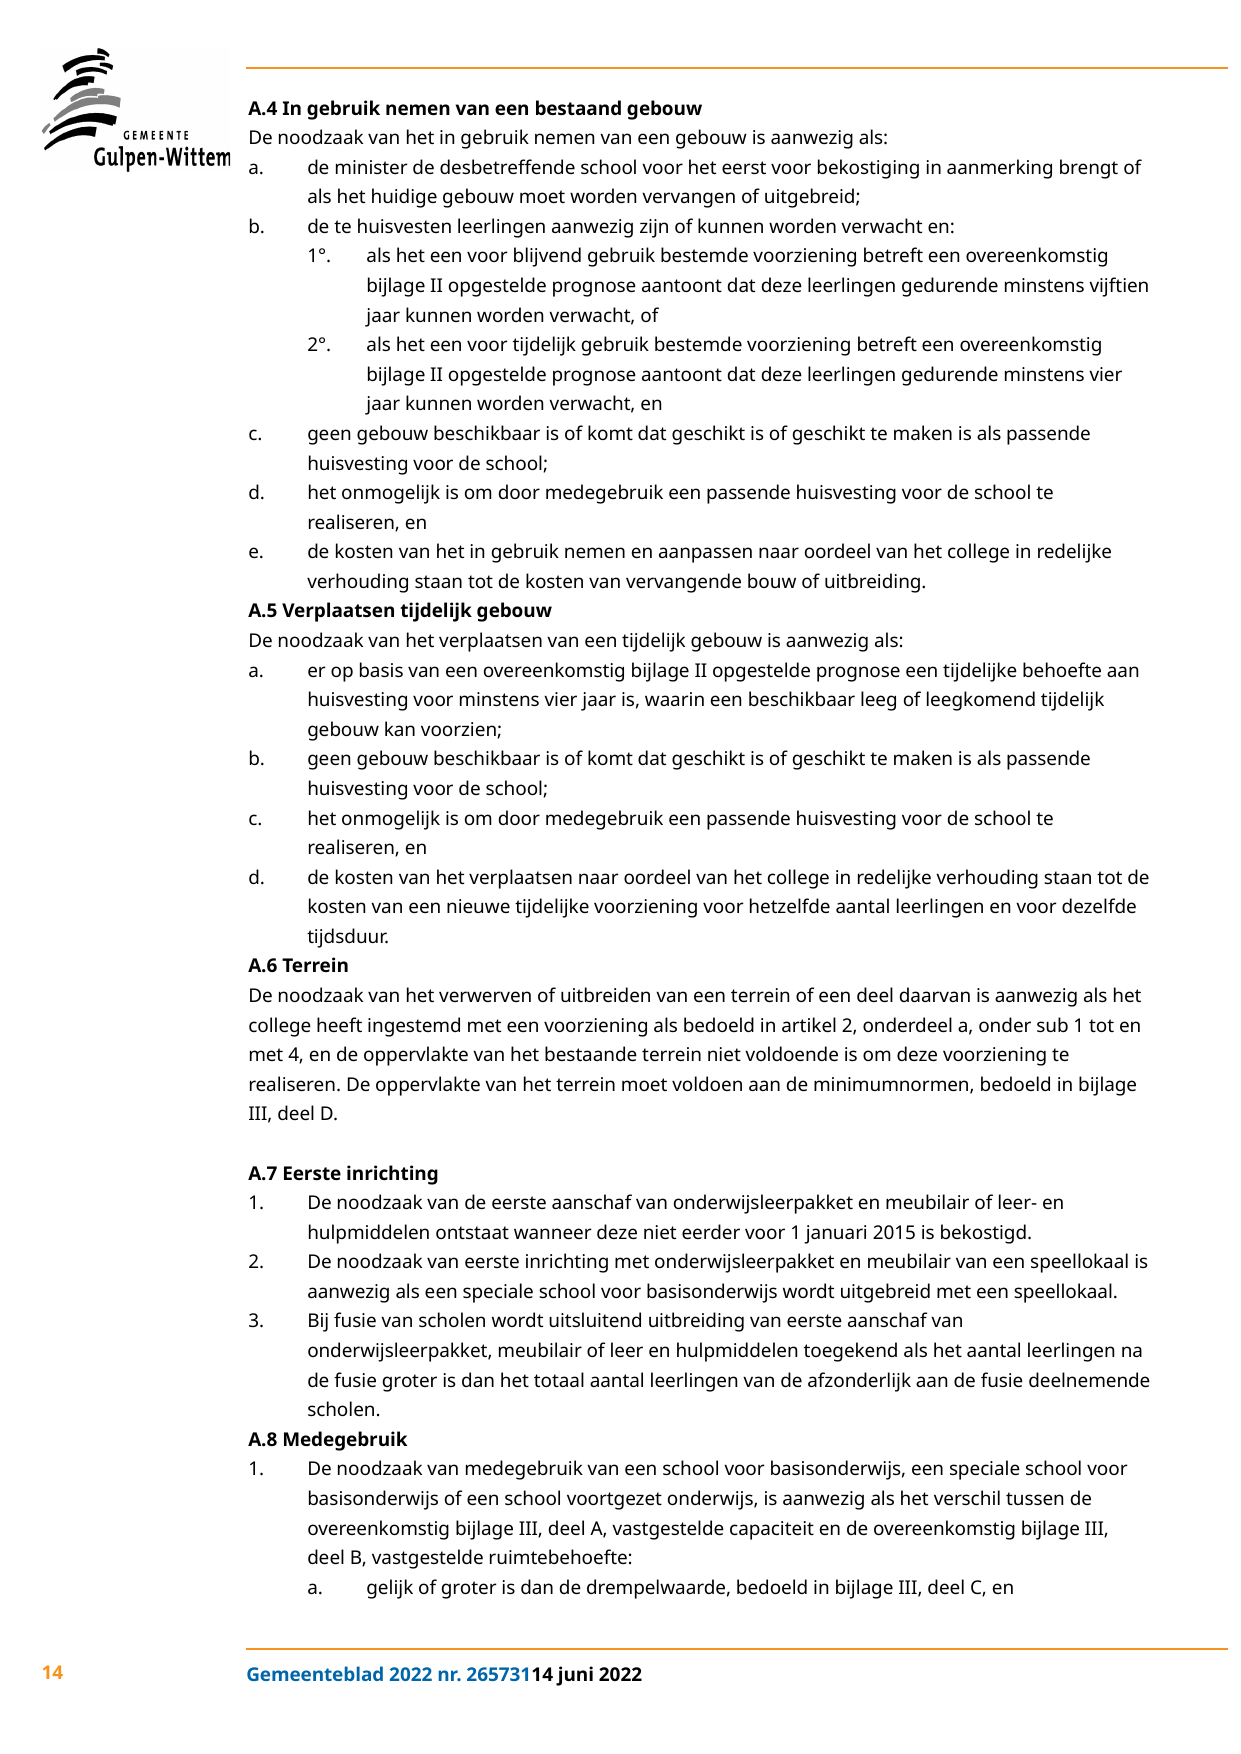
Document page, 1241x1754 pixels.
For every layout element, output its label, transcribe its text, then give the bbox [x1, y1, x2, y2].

text A.7 Eerste inrichting [248, 1160, 1152, 1186]
list de te huisvesten leerlingen aanwezig zijn of kunnen worden verwacht en: [248, 213, 1152, 239]
list de minister de desbetreffende school voor het eerst voor bekostiging in aanmerking brengt of als het huidige gebouw moet worden vervangen of uitgebreid; [248, 154, 1152, 209]
text De noodzaak van het verplaatsen van een tijdelijk gebouw is aanwezig als: [248, 627, 1152, 653]
list het onmogelijk is om door medegebruik een passende huisvesting voor de school te realiseren, en [248, 479, 1152, 535]
list als het een voor blijvend gebruik bestemde voorziening betreft een overeenkomstig bijlage II opgestelde prognose aantoont dat deze leerlingen gedurende minstens vijftien jaar kunnen worden verwacht, of [307, 243, 1152, 328]
list er op basis van een overeenkomstig bijlage II opgestelde prognose een tijdelijke behoefte aan huisvesting voor minstens vier jaar is, waarin een beschikbaar leeg of leegkomend tijdelijk gebouw kan voorzien; [248, 657, 1152, 742]
list Bij fusie van scholen wordt uitsluitend uitbreiding van eerste aanschaf van onderwijsleerpakket, meubilair of leer en hulpmiddelen toegekend als het aantal leerlingen na de fusie groter is dan het totaal aantal leerlingen van de afzonderlijk aan de fusie deelnemende scholen. [248, 1308, 1152, 1422]
text A.5 Verplaatsen tijdelijk gebouw [248, 598, 1152, 623]
text De noodzaak van het verwerven of uitbreiden van een terrein of een deel daarvan is aanwezig als het college heeft ingestemd met een voorziening als bedoeld in artikel 2, onderdeel a, onder sub 1 tot en met 4, en de oppervlakte van het bestaande terrein niet voldoende is om deze voorziening te realiseren. De oppervlakte van het terrein moet voldoen aan de minimumnormen, bedoeld in bijlage III, deel D. [248, 982, 1152, 1126]
list als het een voor tijdelijk gebruik bestemde voorziening betreft een overeenkomstig bijlage II opgestelde prognose aantoont dat deze leerlingen gedurende minstens vier jaar kunnen worden verwacht, en [307, 331, 1152, 416]
list de kosten van het in gebruik nemen en aanpassen naar oordeel van het college in redelijke verhouding staan tot de kosten van vervangende bouw of uitbreiding. [248, 538, 1152, 594]
list geen gebouw beschikbaar is of komt dat geschikt is of geschikt te maken is als passende huisvesting voor de school; [248, 746, 1152, 801]
text A.4 In gebruik nemen van een bestaand gebouw [248, 95, 1152, 121]
list het onmogelijk is om door medegebruik een passende huisvesting voor de school te realiseren, en [248, 805, 1152, 860]
text De noodzaak van het in gebruik nemen van een gebouw is aanwezig als: [248, 124, 1152, 150]
text A.8 Medegebruik [248, 1426, 1152, 1452]
list De noodzaak van de eerste aanschaf van onderwijsleerpakket en meubilair of leer- en hulpmiddelen ontstaat wanneer deze niet eerder voor 1 januari 2015 is bekostigd. [248, 1189, 1152, 1245]
list geen gebouw beschikbaar is of komt dat geschikt is of geschikt te maken is als passende huisvesting voor de school; [248, 420, 1152, 476]
list De noodzaak van medegebruik van een school voor basisonderwijs, een speciale school voor basisonderwijs of een school voortgezet onderwijs, is aanwezig als het verschil tussen de overeenkomstig bijlage III, deel A, vastgestelde capaciteit en de overeenkomstig bijlage III, deel B, vastgestelde ruimtebehoefte: [248, 1456, 1152, 1570]
list de kosten van het verplaatsen naar oordeel van het college in redelijke verhouding staan tot de kosten van een nieuwe tijdelijke voorziening voor hetzelfde aantal leerlingen en voor dezelfde tijdsduur. [248, 864, 1152, 949]
picture [41, 47, 231, 172]
text A.6 Terrein [248, 953, 1152, 978]
list De noodzaak van eerste inrichting met onderwijsleerpakket en meubilair van een speellokaal is aanwezig als een speciale school voor basisonderwijs wordt uitgebreid met een speellokaal. [248, 1248, 1152, 1304]
list gelijk of groter is dan de drempelwaarde, bedoeld in bijlage III, deel C, en [307, 1574, 1152, 1600]
